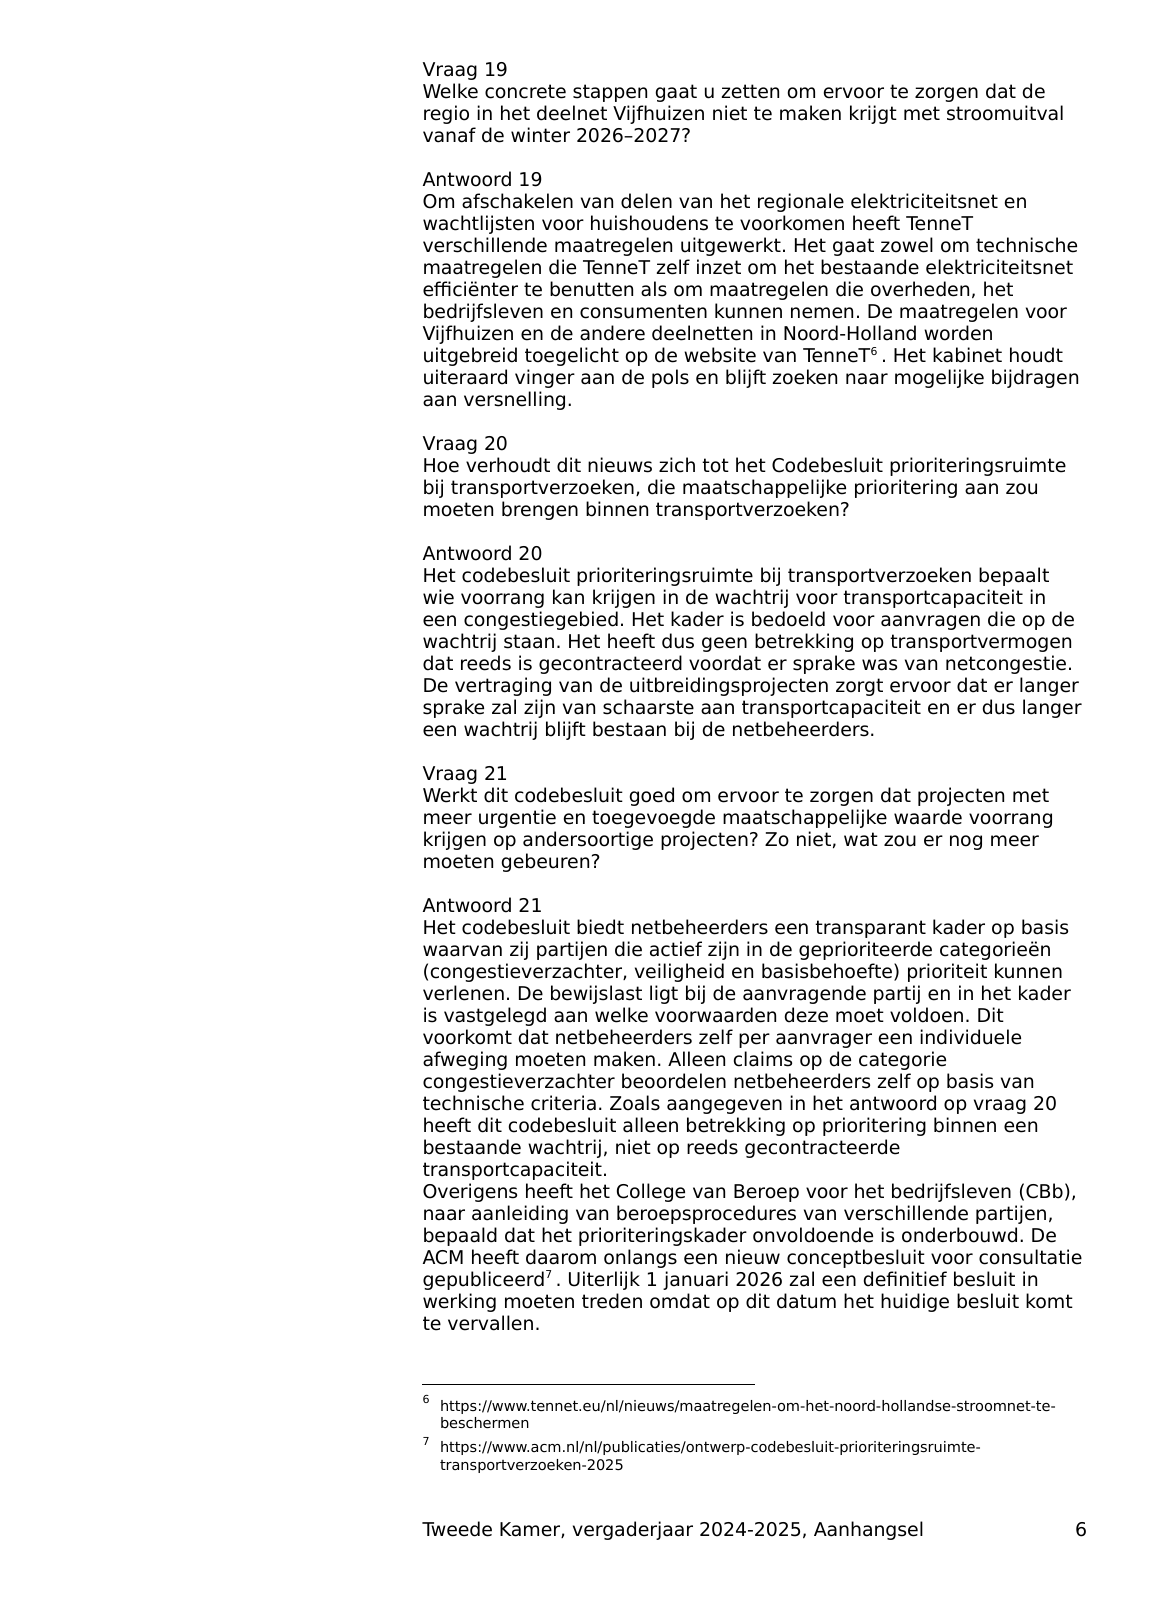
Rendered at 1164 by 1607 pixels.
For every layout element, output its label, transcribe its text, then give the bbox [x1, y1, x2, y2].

text Vraag 19 [422, 59, 1087, 81]
text Het codebesluit biedt netbeheerders een transparant kader op basis waarvan zij partijen die actief zijn in de geprioriteerde categorieën (congestieverzachter, veiligheid en basisbehoefte) prioriteit kunnen verlenen. De bewijslast ligt bij de aanvragende partij en in het kader is vastgelegd aan welke voorwaarden deze moet voldoen. Dit voorkomt dat netbeheerders zelf per aanvrager een individuele afweging moeten maken. Alleen claims op de categorie congestieverzachter beoordelen netbeheerders zelf op basis van technische criteria. Zoals aangegeven in het antwoord op vraag 20 heeft dit codebesluit alleen betrekking op prioritering binnen een bestaande wachtrij, niet op reeds gecontracteerde transportcapaciteit. [422, 917, 1087, 1181]
text Werkt dit codebesluit goed om ervoor te zorgen dat projecten met meer urgentie en toegevoegde maatschappelijke waarde voorrang krijgen op andersoortige projecten? Zo niet, wat zou er nog meer moeten gebeuren? [422, 785, 1087, 873]
text Antwoord 21 [422, 895, 1087, 917]
text Vraag 20 [422, 433, 1087, 455]
text Hoe verhoudt dit nieuws zich tot het Codebesluit prioriteringsruimte bij transportverzoeken, die maatschappelijke prioritering aan zou moeten brengen binnen transportverzoeken? [422, 455, 1087, 521]
text Vraag 21 [422, 763, 1087, 785]
text Antwoord 19 [422, 169, 1087, 191]
text Antwoord 20 [422, 543, 1087, 565]
text Het codebesluit prioriteringsruimte bij transportverzoeken bepaalt wie voorrang kan krijgen in de wachtrij voor transportcapaciteit in een congestiegebied. Het kader is bedoeld voor aanvragen die op de wachtrij staan. Het heeft dus geen betrekking op transportvermogen dat reeds is gecontracteerd voordat er sprake was van netcongestie. De vertraging van de uitbreidingsprojecten zorgt ervoor dat er langer sprake zal zijn van schaarste aan transportcapaciteit en er dus langer een wachtrij blijft bestaan bij de netbeheerders. [422, 565, 1087, 741]
text Overigens heeft het College van Beroep voor het bedrijfsleven (CBb), naar aanleiding van beroepsprocedures van verschillende partijen, bepaald dat het prioriteringskader onvoldoende is onderbouwd. De ACM heeft daarom onlangs een nieuw conceptbesluit voor consultatie gepubliceerd. Uiterlijk 1 januari 2026 zal een definitief besluit in werking moeten treden omdat op dit datum het huidige besluit komt te vervallen. [422, 1181, 1087, 1335]
text Welke concrete stappen gaat u zetten om ervoor te zorgen dat de regio in het deelnet Vijfhuizen niet te maken krijgt met stroomuitval vanaf de winter 2026–2027? [422, 81, 1087, 147]
text https://www.tennet.eu/nl/nieuws/maatregelen-om-het-noord-hollandse-stroomnet-te-beschermen [422, 1393, 1087, 1432]
text Om afschakelen van delen van het regionale elektriciteitsnet en wachtlijsten voor huishoudens te voorkomen heeft TenneT verschillende maatregelen uitgewerkt. Het gaat zowel om technische maatregelen die TenneT zelf inzet om het bestaande elektriciteitsnet efficiënter te benutten als om maatregelen die overheden, het bedrijfsleven en consumenten kunnen nemen. De maatregelen voor Vijfhuizen en de andere deelnetten in Noord-Holland worden uitgebreid toegelicht op de website van TenneT. Het kabinet houdt uiteraard vinger aan de pols en blijft zoeken naar mogelijke bijdragen aan versnelling. [422, 191, 1087, 411]
text https://www.acm.nl/nl/publicaties/ontwerp-codebesluit-prioriteringsruimte-transportverzoeken-2025 [422, 1435, 1087, 1474]
